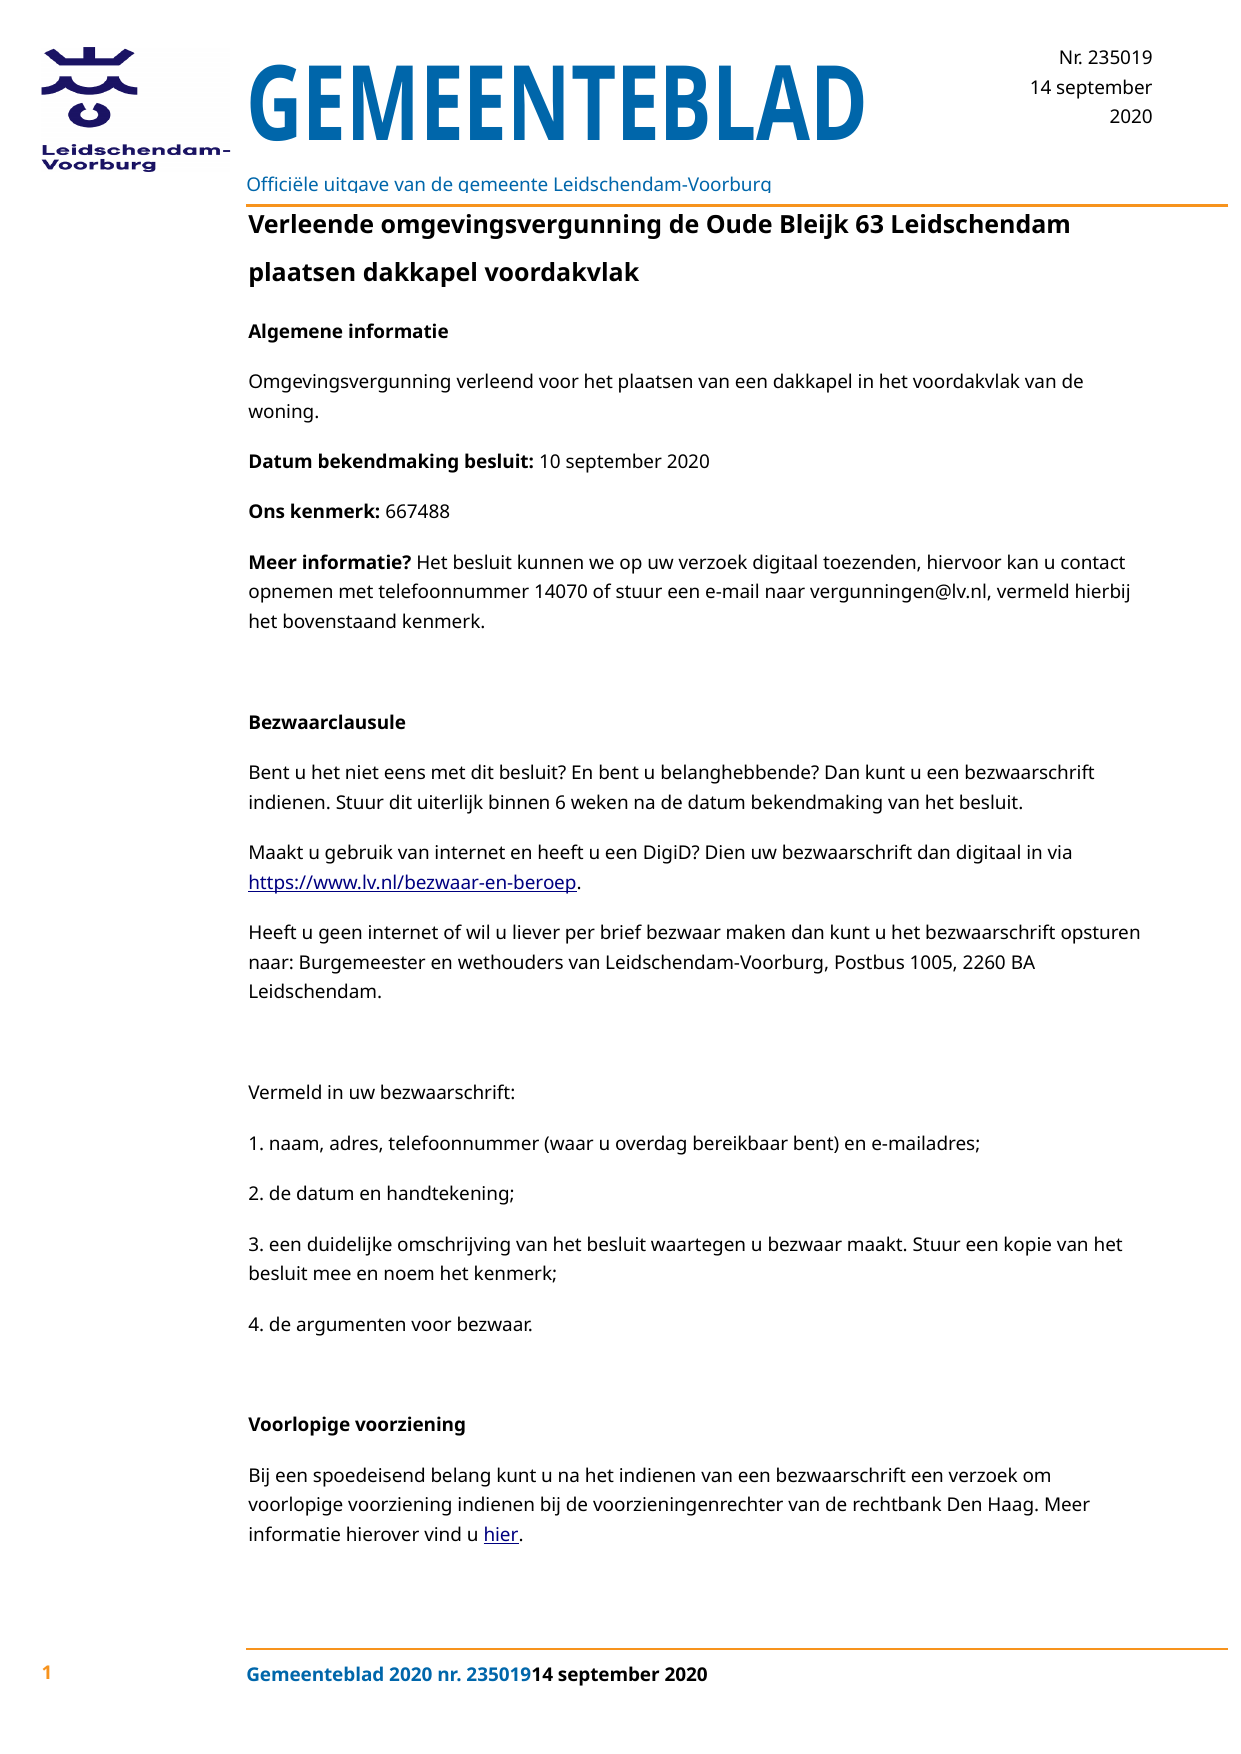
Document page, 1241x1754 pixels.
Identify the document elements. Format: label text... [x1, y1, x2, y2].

text 2. de datum en handtekening; [248, 1180, 1152, 1206]
text Ons kenmerk: 667488 [248, 499, 1152, 524]
picture [41, 47, 231, 172]
text Voorlopige voorziening [248, 1412, 1152, 1437]
text Bezwaarclausule [248, 709, 1152, 735]
text Meer informatie? Het besluit kunnen we op uw verzoek digitaal toezenden, hiervoor kan u contact opnemen met telefoonnummer 14070 of stuur een e-mail naar vergunningen@lv.nl, vermeld hierbij het bovenstaand kenmerk. [248, 549, 1152, 634]
text Bent u het niet eens met dit besluit? En bent u belanghebbende? Dan kunt u een bezwaarschrift indienen. Stuur dit uiterlijk binnen 6 weken na de datum bekendmaking van het besluit. [248, 759, 1152, 815]
text Algemene informatie [248, 318, 1152, 344]
text Vermeld in uw bezwaarschrift: [248, 1079, 1152, 1105]
text Omgevingsvergunning verleend voor het plaatsen van een dakkapel in het voordakvlak van de woning. [248, 368, 1152, 424]
text 1. naam, adres, telefoonnummer (waar u overdag bereikbaar bent) en e-mailadres; [248, 1130, 1152, 1156]
text Datum bekendmaking besluit: 10 september 2020 [248, 448, 1152, 474]
text Verleende omgevingsvergunning de Oude Bleijk 63 Leidschendam plaatsen dakkapel voordakvlak [248, 207, 1152, 288]
text Maakt u gebruik van internet en heeft u een DigiD? Dien uw bezwaarschrift dan digitaal in via https://www.lv.nl/bezwaar-en-beroep. [248, 839, 1152, 895]
text Heeft u geen internet of wil u liever per brief bezwaar maken dan kunt u het bezwaarschrift opsturen naar: Burgemeester en wethouders van Leidschendam-Voorburg, Postbus 1005, 2260 BA Leidschendam. [248, 919, 1152, 1004]
text Bij een spoedeisend belang kunt u na het indienen van een bezwaarschrift een verzoek om voorlopige voorziening indienen bij de voorzieningenrechter van de rechtbank Den Haag. Meer informatie hierover vind u hier. [248, 1462, 1152, 1547]
text 4. de argumenten voor bezwaar. [248, 1311, 1152, 1337]
text 3. een duidelijke omschrijving van het besluit waartegen u bezwaar maakt. Stuur een kopie van het besluit mee en noem het kenmerk; [248, 1231, 1152, 1286]
